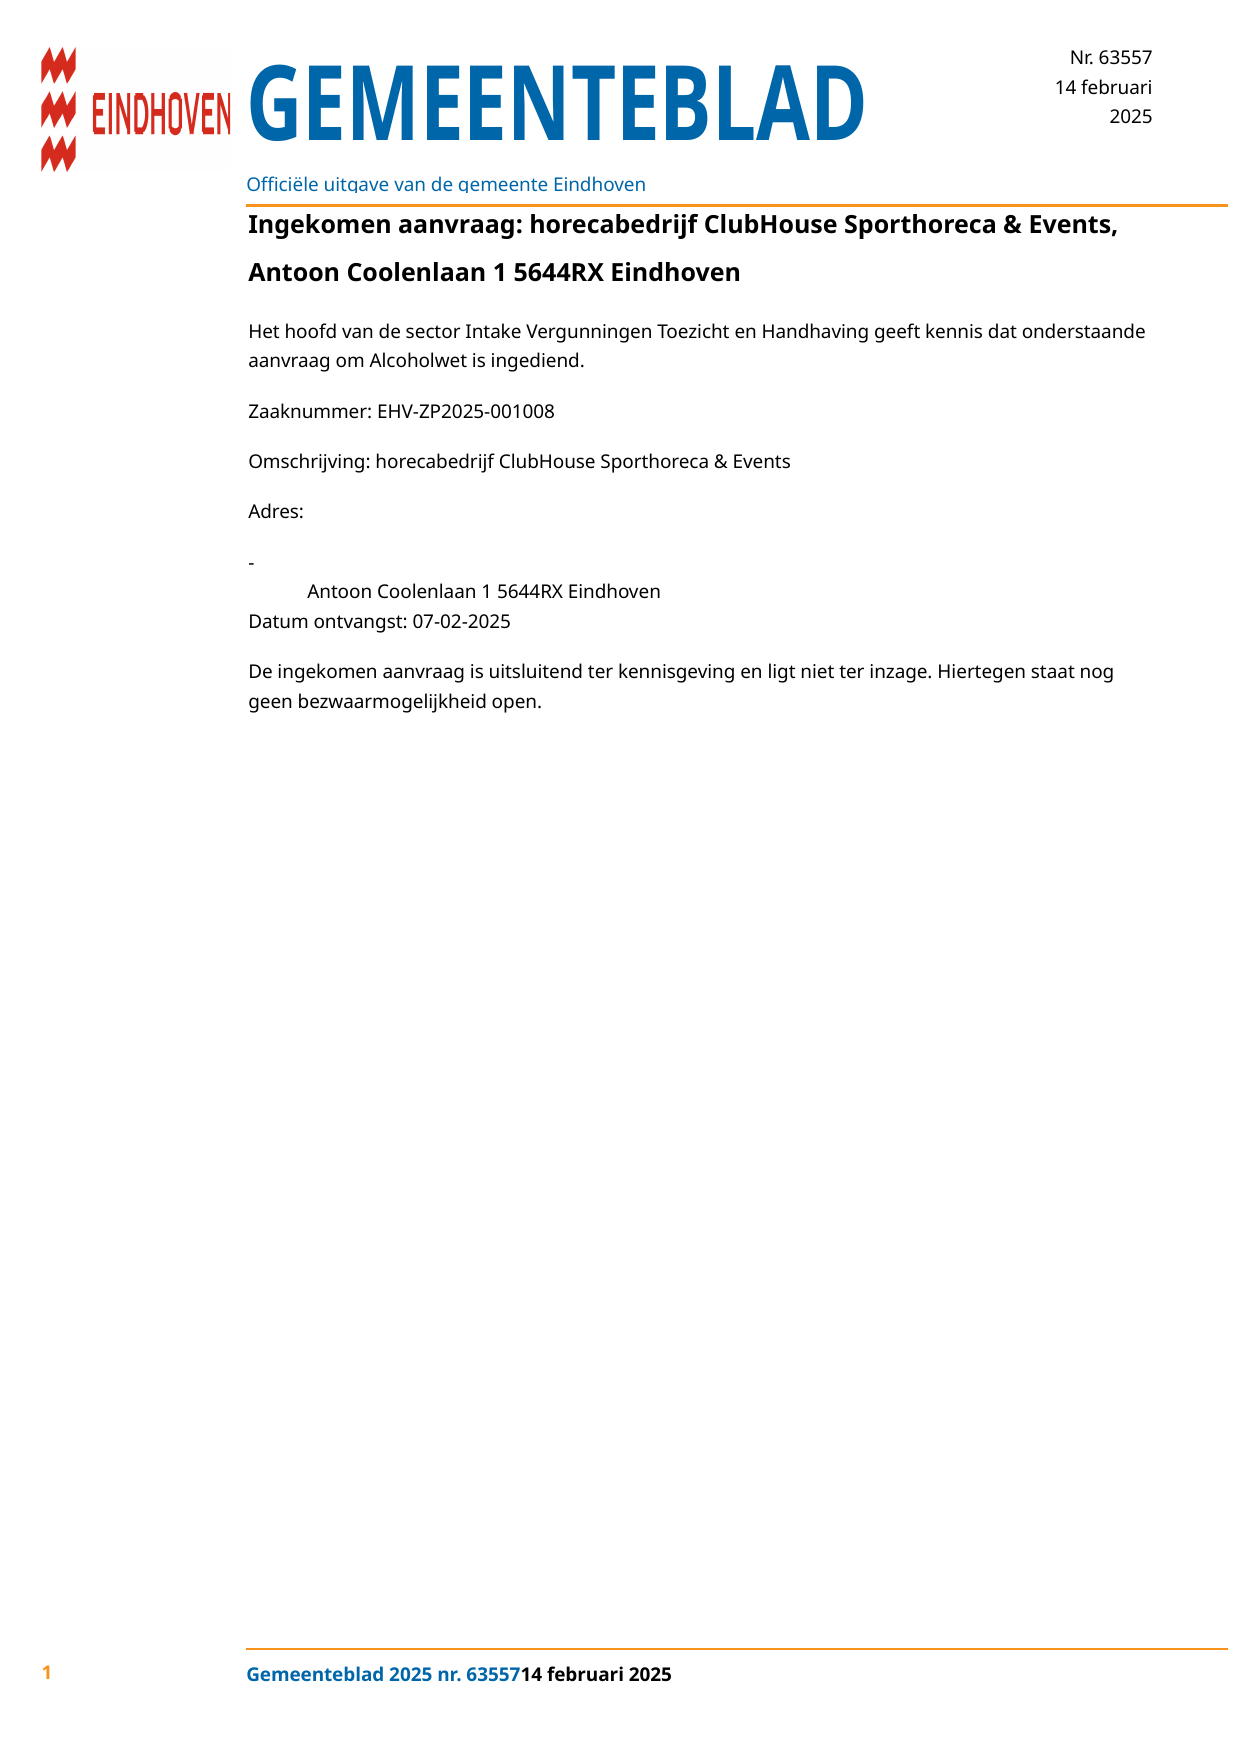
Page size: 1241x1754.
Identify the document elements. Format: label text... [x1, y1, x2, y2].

text Adres: [248, 499, 1152, 524]
picture [41, 47, 231, 172]
text Omschrijving: horecabedrijf ClubHouse Sporthoreca & Events [248, 448, 1152, 474]
text Datum ontvangst: 07-02-2025 [248, 608, 1152, 634]
text Zaaknummer: EHV-ZP2025-001008 [248, 398, 1152, 424]
text Het hoofd van de sector Intake Vergunningen Toezicht en Handhaving geeft kennis dat onderstaande aanvraag om Alcoholwet is ingediend. [248, 318, 1152, 373]
text Ingekomen aanvraag: horecabedrijf ClubHouse Sporthoreca & Events, Antoon Coolenlaan 1 5644RX Eindhoven [248, 207, 1152, 288]
list Antoon Coolenlaan 1 5644RX Eindhoven [248, 579, 1152, 604]
text De ingekomen aanvraag is uitsluitend ter kennisgeving en ligt niet ter inzage. Hiertegen staat nog geen bezwaarmogelijkheid open. [248, 659, 1152, 714]
